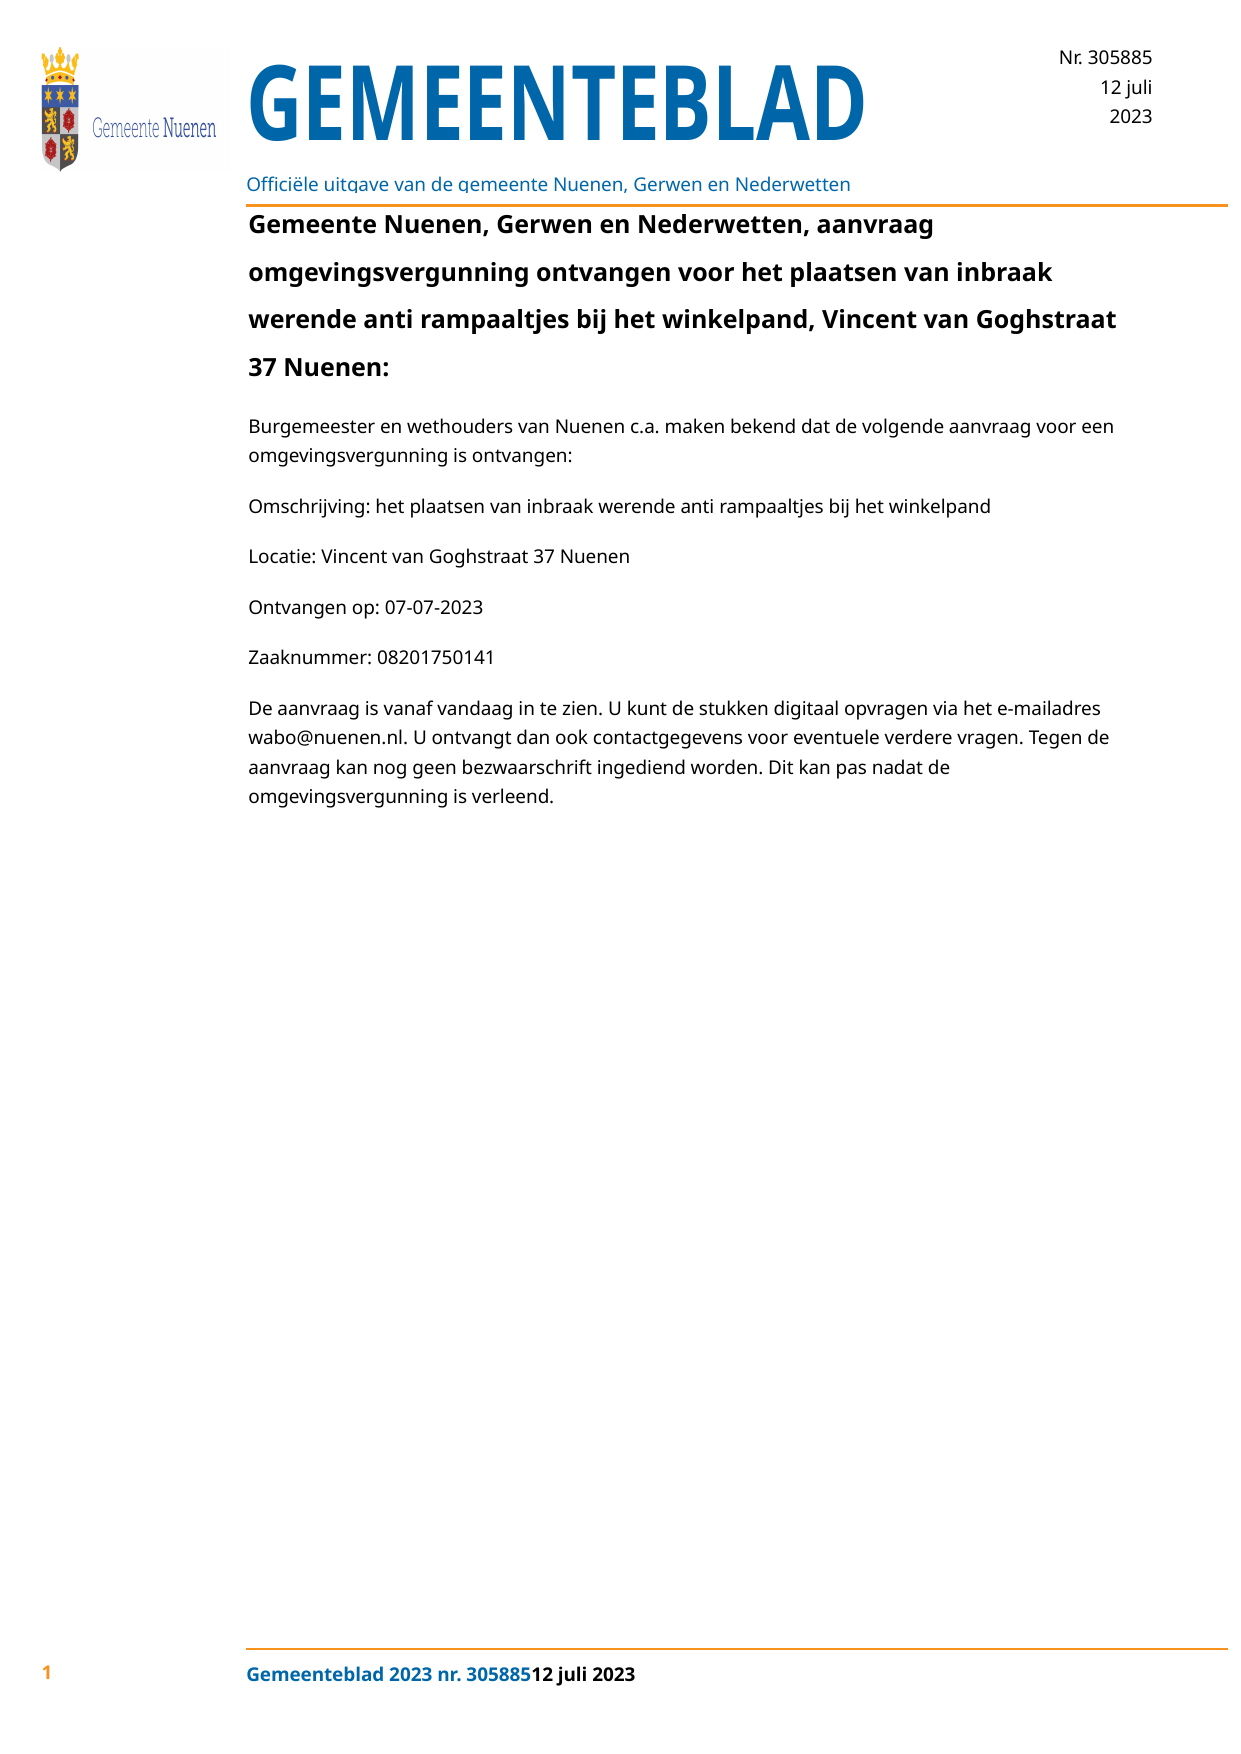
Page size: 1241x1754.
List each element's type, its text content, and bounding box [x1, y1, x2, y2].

text Omschrijving: het plaatsen van inbraak werende anti rampaaltjes bij het winkelpand [248, 493, 1152, 519]
text Locatie: Vincent van Goghstraat 37 Nuenen [248, 543, 1152, 569]
text Burgemeester en wethouders van Nuenen c.a. maken bekend dat de volgende aanvraag voor een omgevingsvergunning is ontvangen: [248, 413, 1152, 468]
text De aanvraag is vanaf vandaag in te zien. U kunt de stukken digitaal opvragen via het e-mailadres wabo@nuenen.nl. U ontvangt dan ook contactgegevens voor eventuele verdere vragen. Tegen de aanvraag kan nog geen bezwaarschrift ingediend worden. Dit kan pas nadat de omgevingsvergunning is verleend. [248, 695, 1152, 809]
picture [41, 47, 231, 172]
text Gemeente Nuenen, Gerwen en Nederwetten, aanvraag omgevingsvergunning ontvangen voor het plaatsen van inbraak werende anti rampaaltjes bij het winkelpand, Vincent van Goghstraat 37 Nuenen: [248, 207, 1152, 384]
text Zaaknummer: 08201750141 [248, 644, 1152, 670]
text Ontvangen op: 07-07-2023 [248, 594, 1152, 620]
